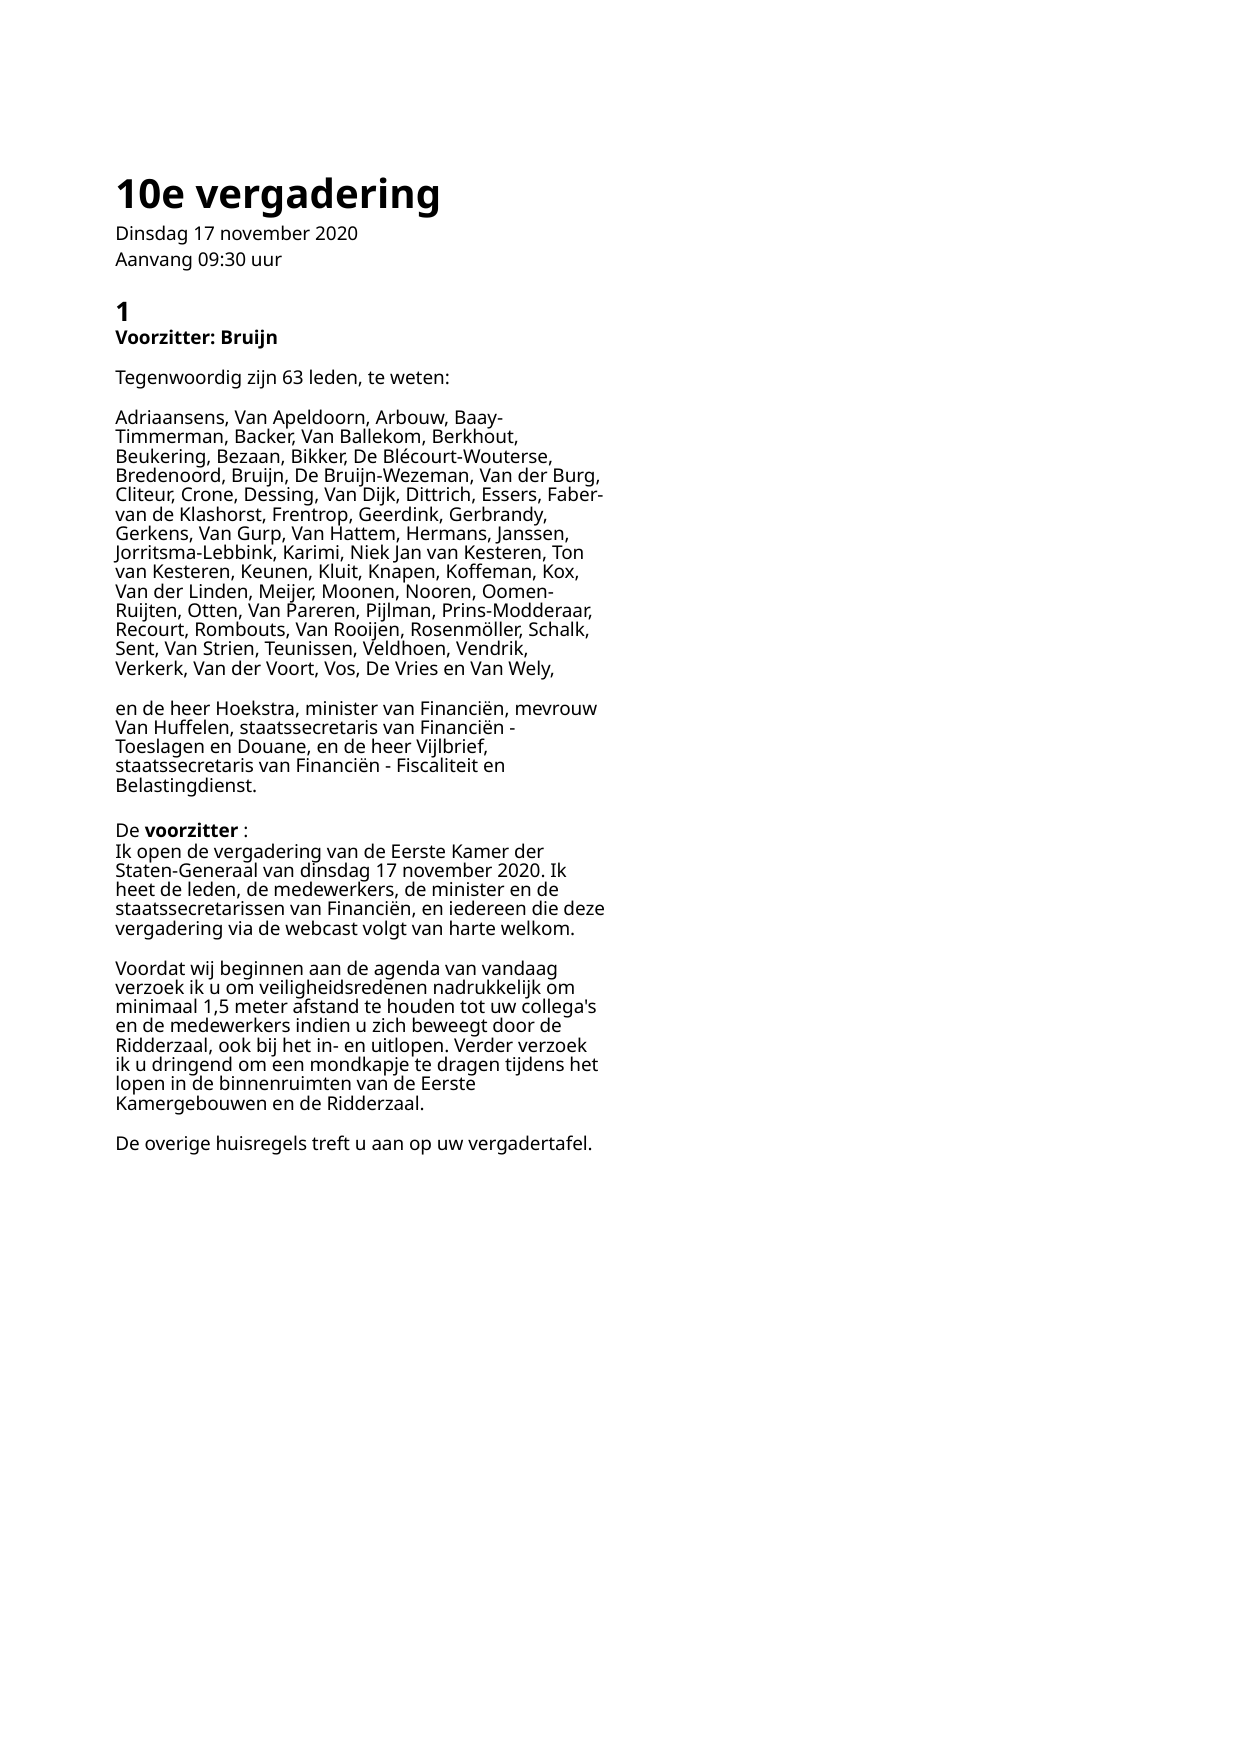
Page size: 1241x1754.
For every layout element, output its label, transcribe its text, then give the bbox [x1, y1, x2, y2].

text De voorzitter : [115, 817, 605, 843]
text Dinsdag 17 november 2020 [115, 220, 605, 246]
text 10e vergadering [115, 165, 605, 220]
text Voorzitter: Bruijn [115, 329, 605, 348]
text Ik open de vergadering van de Eerste Kamer der Staten-Generaal van dinsdag 17 november 2020. Ik heet de leden, de medewerkers, de minister en de staatssecretarissen van Financiën, en iedereen die deze vergadering via de webcast volgt van harte welkom. [115, 843, 605, 939]
text en de heer Hoekstra, minister van Financiën, mevrouw Van Huffelen, staatssecretaris van Financiën - Toeslagen en Douane, en de heer Vijlbrief, staatssecretaris van Financiën - Fiscaliteit en Belastingdienst. [115, 700, 605, 796]
text Adriaansens, Van Apeldoorn, Arbouw, Baay-Timmerman, Backer, Van Ballekom, Berkhout, Beukering, Bezaan, Bikker, De Blécourt-Wouterse, Bredenoord, Bruijn, De Bruijn-Wezeman, Van der Burg, Cliteur, Crone, Dessing, Van Dijk, Dittrich, Essers, Faber-van de Klashorst, Frentrop, Geerdink, Gerbrandy, Gerkens, Van Gurp, Van Hattem, Hermans, Janssen, Jorritsma-Lebbink, Karimi, Niek Jan van Kesteren, Ton van Kesteren, Keunen, Kluit, Knapen, Koffeman, Kox, Van der Linden, Meijer, Moonen, Nooren, Oomen-Ruijten, Otten, Van Pareren, Pijlman, Prins-Modderaar, Recourt, Rombouts, Van Rooijen, Rosenmöller, Schalk, Sent, Van Strien, Teunissen, Veldhoen, Vendrik, Verkerk, Van der Voort, Vos, De Vries en Van Wely, [115, 409, 605, 679]
text Voordat wij beginnen aan de agenda van vandaag verzoek ik u om veiligheidsredenen nadrukkelijk om minimaal 1,5 meter afstand te houden tot uw collega's en de medewerkers indien u zich beweegt door de Ridderzaal, ook bij het in- en uitlopen. Verder verzoek ik u dringend om een mondkapje te dragen tijdens het lopen in de binnenruimten van de Eerste Kamergebouwen en de Ridderzaal. [115, 960, 605, 1114]
text Tegenwoordig zijn 63 leden, te weten: [115, 369, 605, 388]
text 1 [115, 292, 605, 329]
text De overige huisregels treft u aan op uw vergadertafel. [115, 1134, 605, 1154]
text Aanvang 09:30 uur [115, 246, 605, 272]
